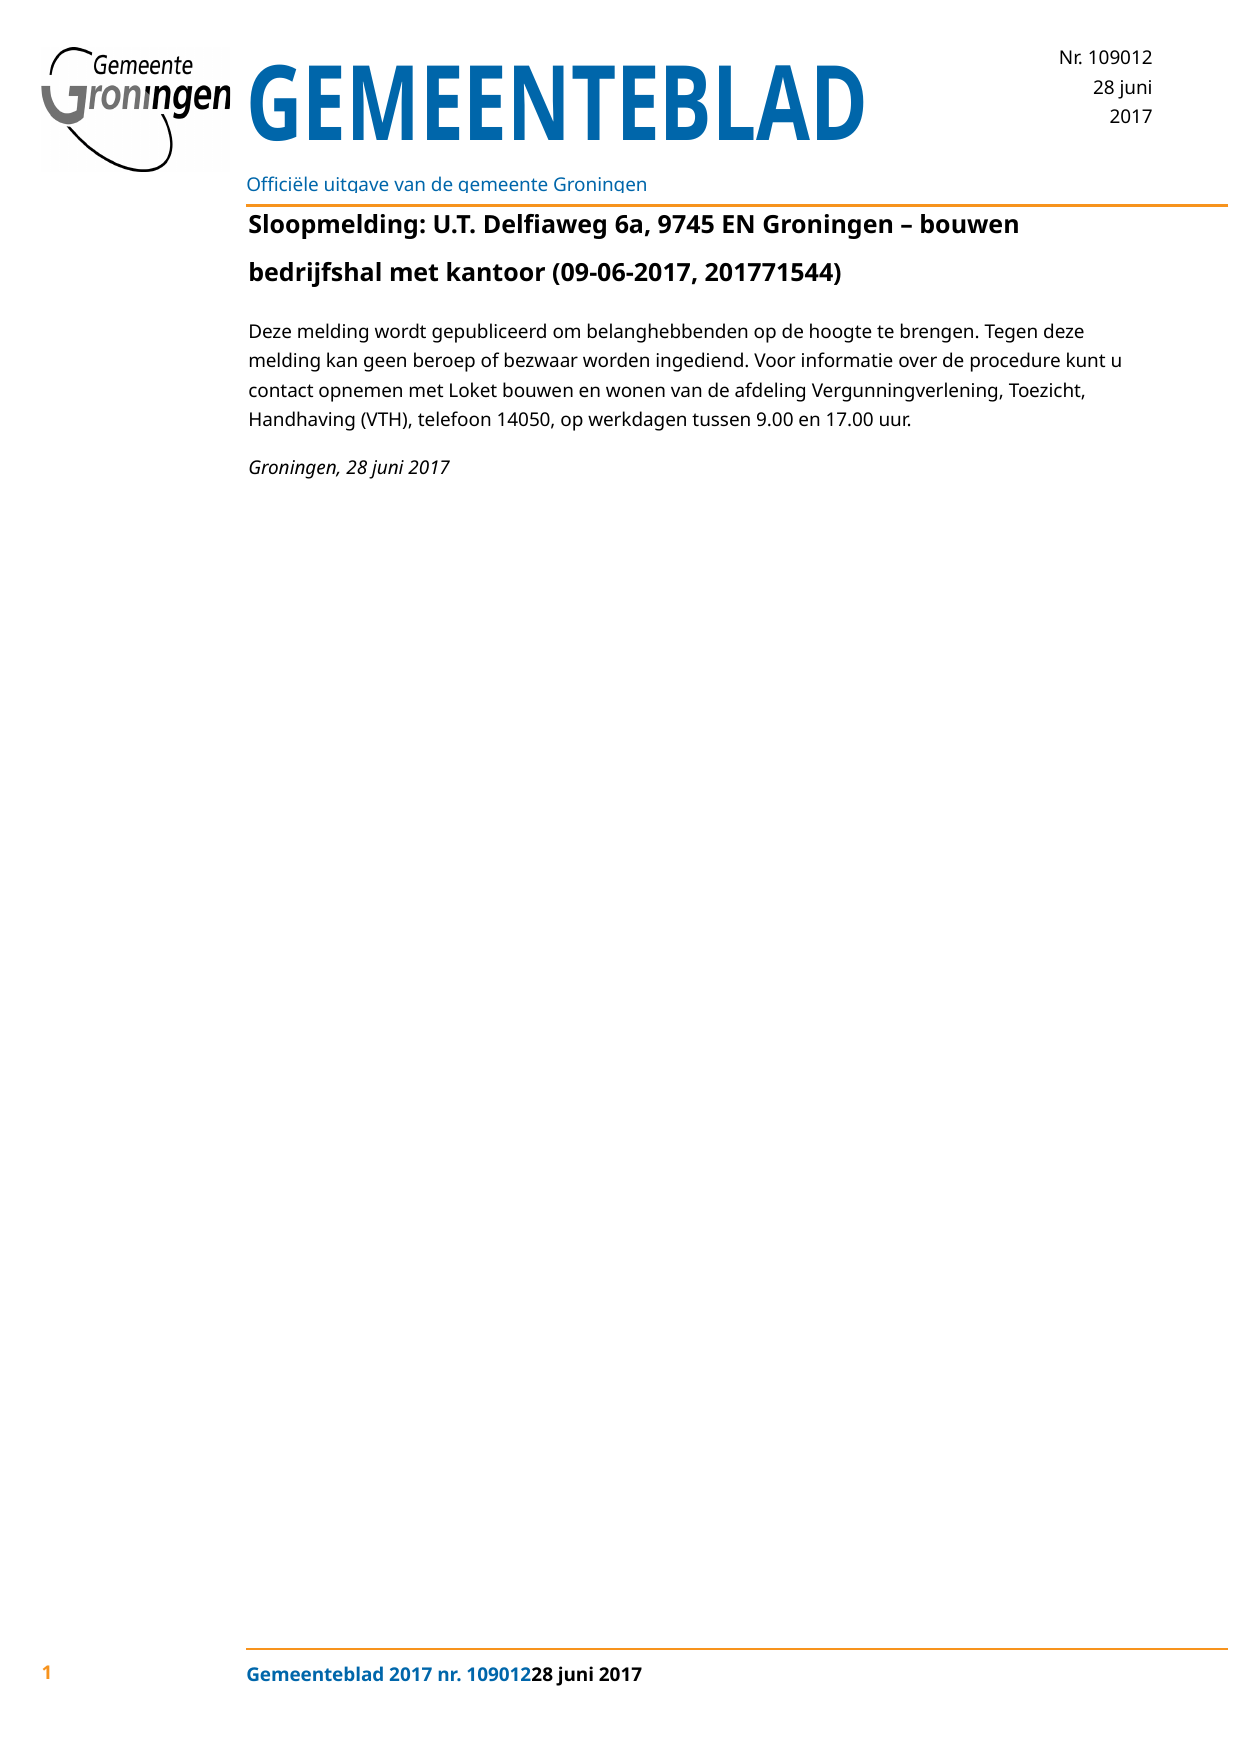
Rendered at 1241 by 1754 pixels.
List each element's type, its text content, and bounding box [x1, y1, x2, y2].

text Sloopmelding: U.T. Delfiaweg 6a, 9745 EN Groningen – bouwen bedrijfshal met kantoor (09-06-2017, 201771544) [248, 207, 1152, 288]
text Groningen, 28 juni 2017 [248, 454, 1152, 480]
text Deze melding wordt gepubliceerd om belanghebbenden op de hoogte te brengen. Tegen deze melding kan geen beroep of bezwaar worden ingediend. Voor informatie over de procedure kunt u contact opnemen met Loket bouwen en wonen van de afdeling Vergunningverlening, Toezicht, Handhaving (VTH), telefoon 14050, op werkdagen tussen 9.00 en 17.00 uur. [248, 318, 1152, 432]
picture [41, 47, 231, 172]
